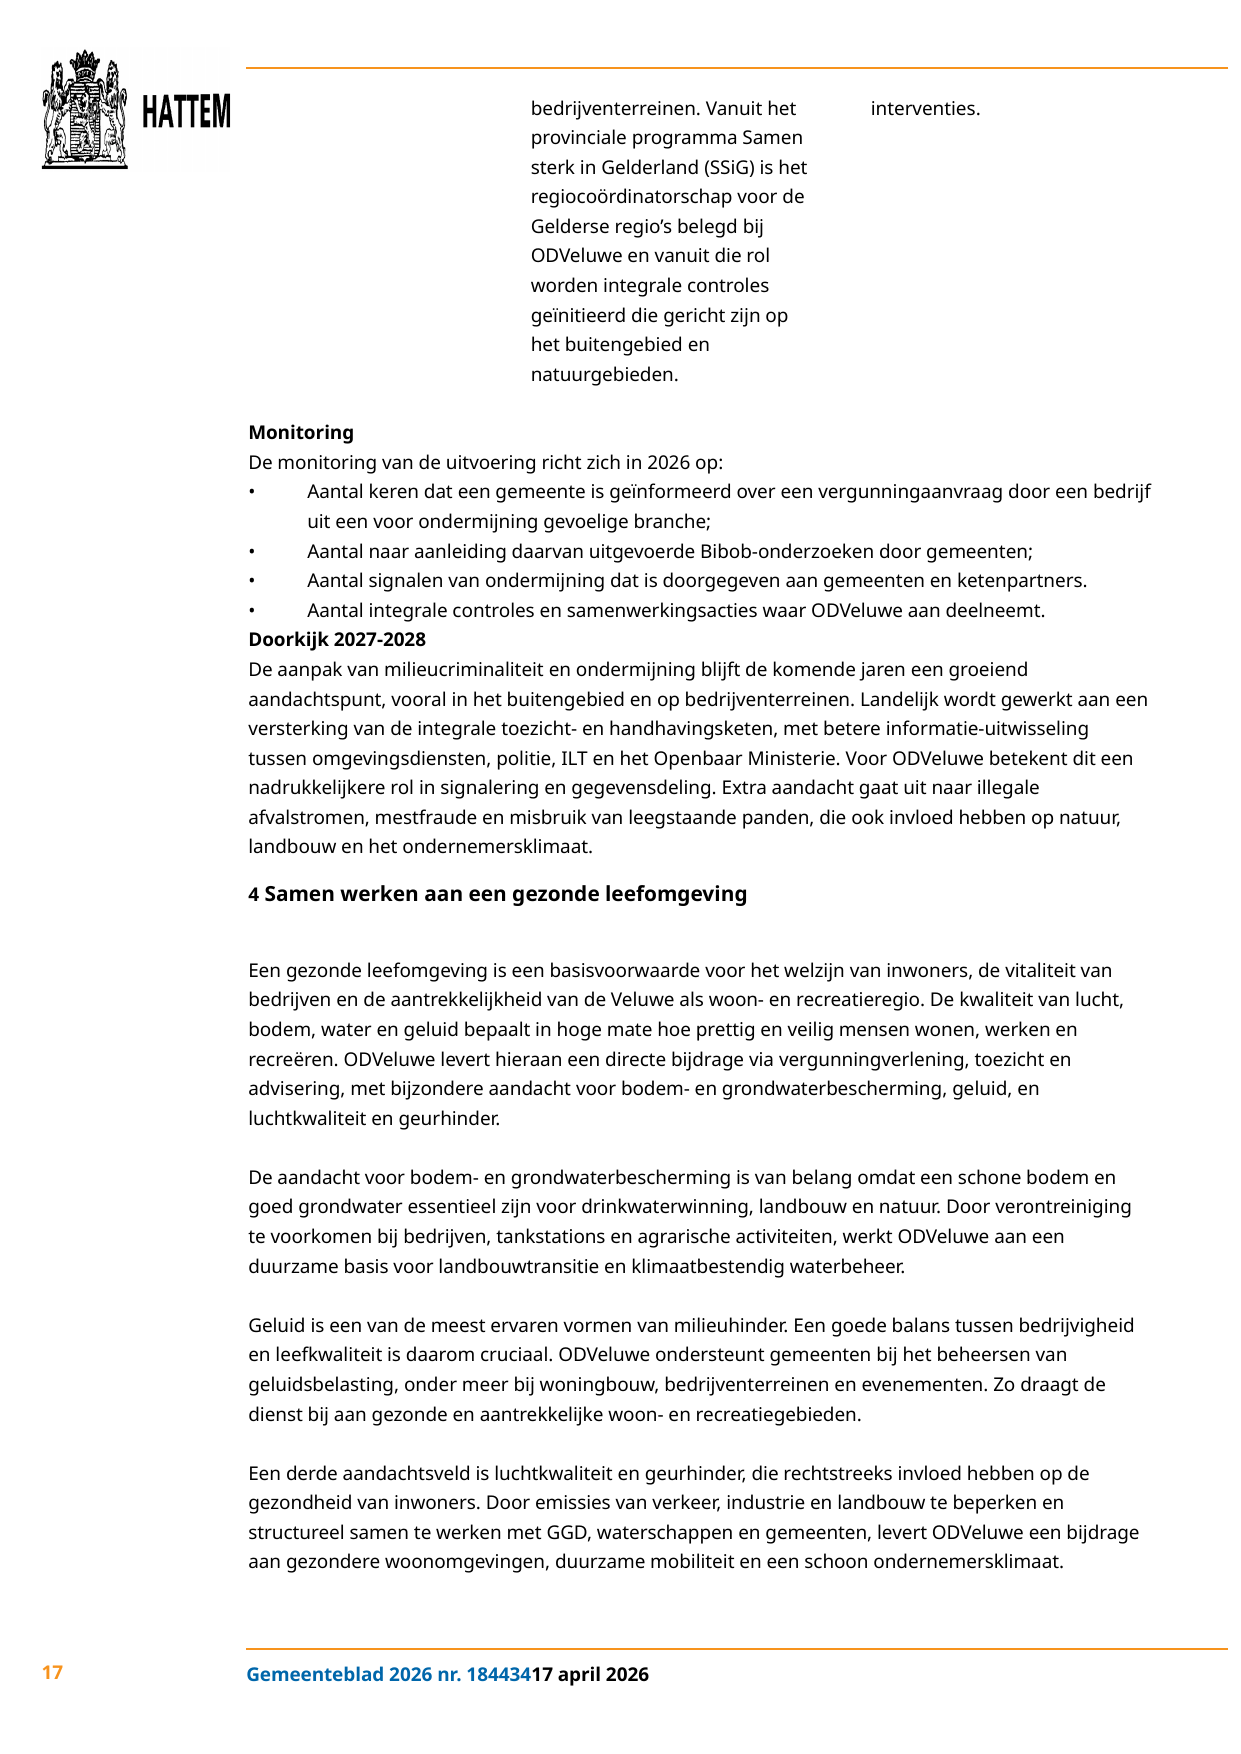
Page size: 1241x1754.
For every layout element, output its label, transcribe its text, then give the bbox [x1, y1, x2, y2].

list Aantal keren dat een gemeente is geïnformeerd over een vergunningaanvraag door een bedrijf uit een voor ondermijning gevoelige branche; [248, 479, 1152, 534]
table_cell [248, 95, 471, 387]
text De monitoring van de uitvoering richt zich in 2026 op: [248, 449, 1152, 475]
table_cell interventies. [812, 95, 1152, 387]
text Monitoring [248, 419, 1152, 445]
list Aantal signalen van ondermijning dat is doorgegeven aan gemeenten en ketenpartners. [248, 567, 1152, 593]
text Een gezonde leefomgeving is een basisvoorwaarde voor het welzijn van inwoners, de vitaliteit van bedrijven en de aantrekkelijkheid van de Veluwe als woon- en recreatieregio. De kwaliteit van lucht, bodem, water en geluid bepaalt in hoge mate hoe prettig en veilig mensen wonen, werken en recreëren. ODVeluwe levert hieraan een directe bijdrage via vergunningverlening, toezicht en advisering, met bijzondere aandacht voor bodem- en grondwaterbescherming, geluid, en luchtkwaliteit en geurhinder. [248, 957, 1152, 1131]
text Doorkijk 2027-2028 [248, 627, 1152, 652]
text De aandacht voor bodem- en grondwaterbescherming is van belang omdat een schone bodem en goed grondwater essentieel zijn voor drinkwaterwinning, landbouw en natuur. Door verontreiniging te voorkomen bij bedrijven, tankstations en agrarische activiteiten, werkt ODVeluwe aan een duurzame basis voor landbouwtransitie en klimaatbestendig waterbeheer. [248, 1164, 1152, 1279]
table_cell bedrijventerreinen. Vanuit het provinciale programma Samen sterk in Gelderland (SSiG) is het regiocoördinatorschap voor de Gelderse regio’s belegd bij ODVeluwe en vanuit die rol worden integrale controles geïnitieerd die gericht zijn op het buitengebied en natuurgebieden. [471, 95, 812, 387]
list Aantal naar aanleiding daarvan uitgevoerde Bibob-onderzoeken door gemeenten; [248, 538, 1152, 564]
list Aantal integrale controles en samenwerkingsacties waar ODVeluwe aan deelneemt. [248, 597, 1152, 623]
text 4 Samen werken aan een gezonde leefomgeving [248, 879, 1152, 908]
text Geluid is een van de meest ervaren vormen van milieuhinder. Een goede balans tussen bedrijvigheid en leefkwaliteit is daarom cruciaal. ODVeluwe ondersteunt gemeenten bij het beheersen van geluidsbelasting, onder meer bij woningbouw, bedrijventerreinen en evenementen. Zo draagt de dienst bij aan gezonde en aantrekkelijke woon- en recreatiegebieden. [248, 1312, 1152, 1427]
text De aanpak van milieucriminaliteit en ondermijning blijft de komende jaren een groeiend aandachtspunt, vooral in het buitengebied en op bedrijventerreinen. Landelijk wordt gewerkt aan een versterking van de integrale toezicht- en handhavingsketen, met betere informatie-uitwisseling tussen omgevingsdiensten, politie, ILT en het Openbaar Ministerie. Voor ODVeluwe betekent dit een nadrukkelijkere rol in signalering en gegevensdeling. Extra aandacht gaat uit naar illegale afvalstromen, mestfraude en misbruik van leegstaande panden, die ook invloed hebben op natuur, landbouw en het ondernemersklimaat. [248, 656, 1152, 859]
picture [41, 47, 231, 172]
text Een derde aandachtsveld is luchtkwaliteit en geurhinder, die rechtstreeks invloed hebben op de gezondheid van inwoners. Door emissies van verkeer, industrie en landbouw te beperken en structureel samen te werken met GGD, waterschappen en gemeenten, levert ODVeluwe een bijdrage aan gezondere woonomgevingen, duurzame mobiliteit en een schoon ondernemersklimaat. [248, 1460, 1152, 1574]
